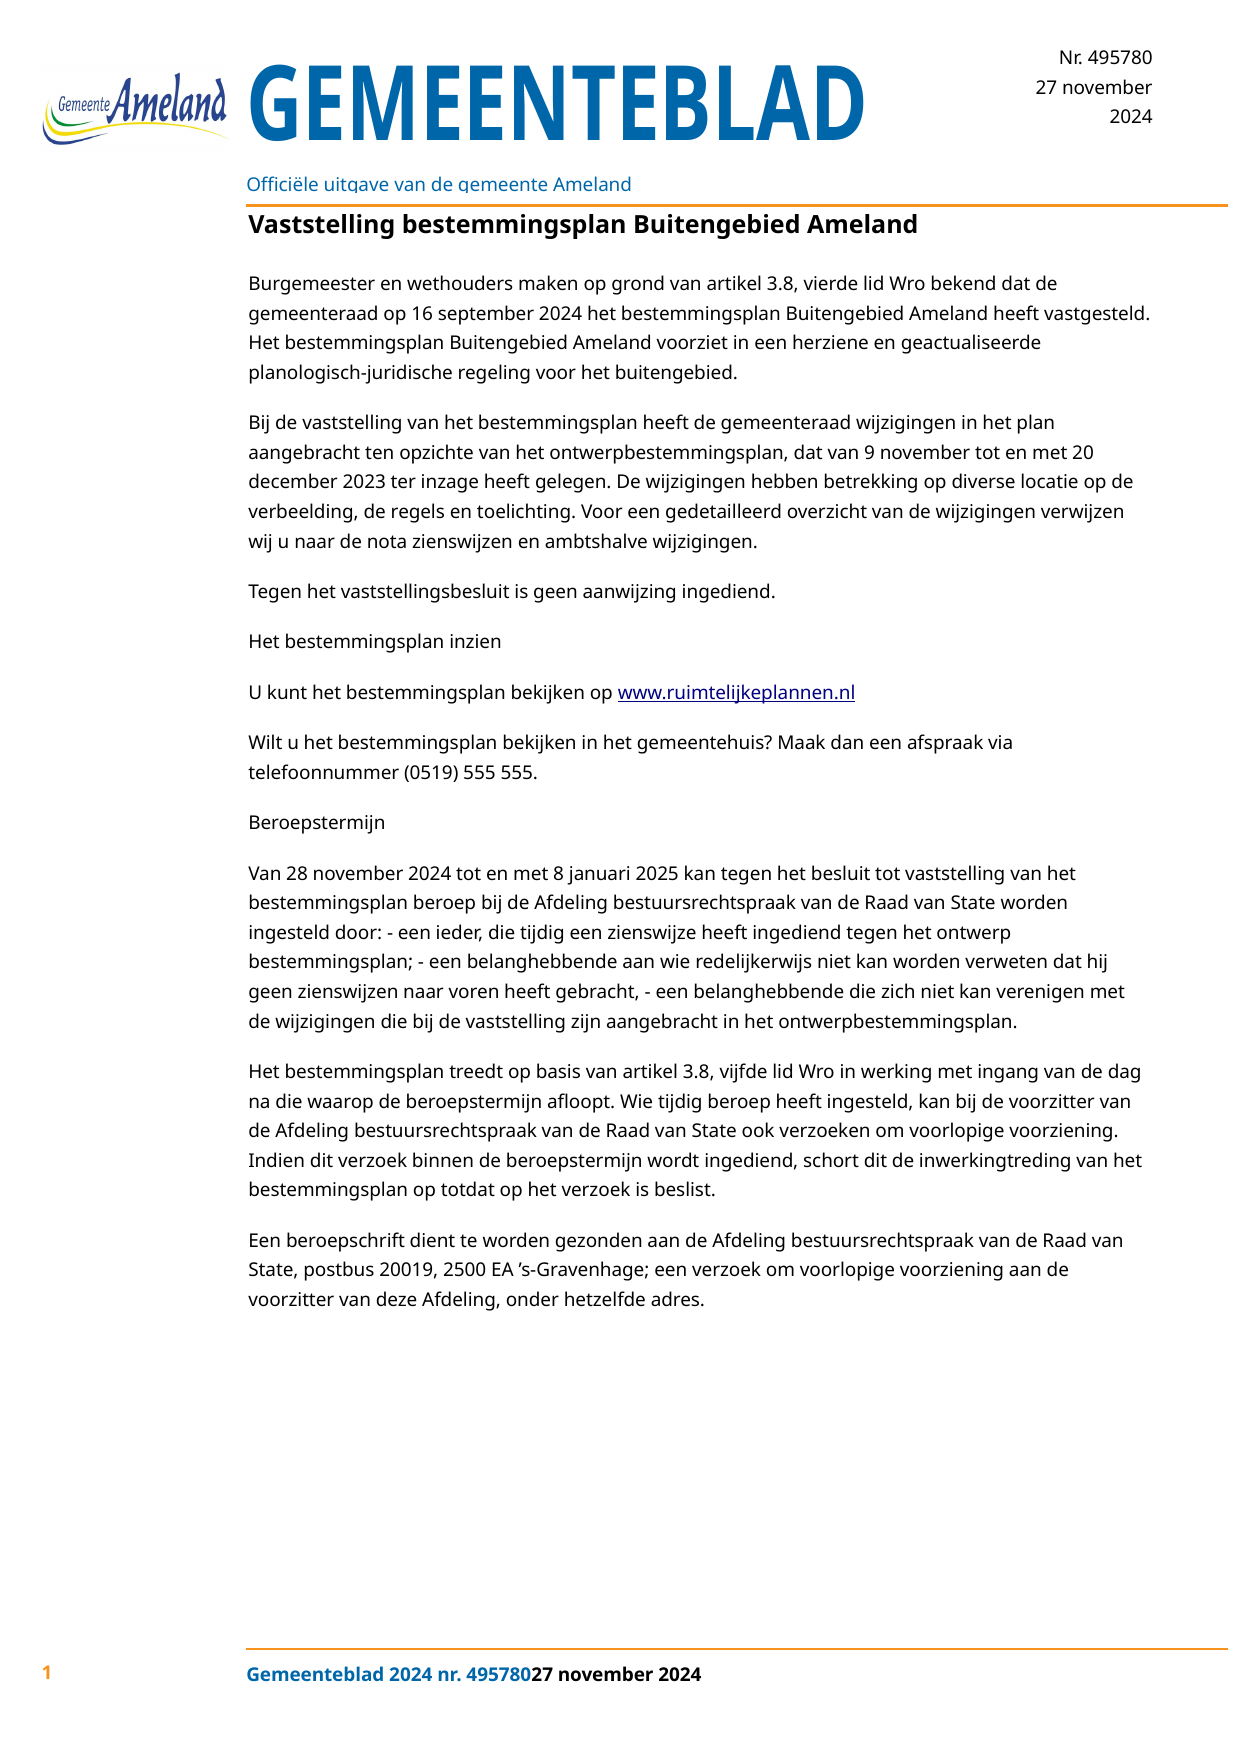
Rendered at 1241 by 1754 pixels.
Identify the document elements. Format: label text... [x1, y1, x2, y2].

text Vaststelling bestemmingsplan Buitengebied Ameland [248, 207, 1152, 241]
text Tegen het vaststellingsbesluit is geen aanwijzing ingediend. [248, 578, 1152, 604]
picture [41, 47, 231, 172]
text Bij de vaststelling van het bestemmingsplan heeft de gemeenteraad wijzigingen in het plan aangebracht ten opzichte van het ontwerpbestemmingsplan, dat van 9 november tot en met 20 december 2023 ter inzage heeft gelegen. De wijzigingen hebben betrekking op diverse locatie op de verbeelding, de regels en toelichting. Voor een gedetailleerd overzicht van de wijzigingen verwijzen wij u naar de nota zienswijzen en ambtshalve wijzigingen. [248, 409, 1152, 553]
text Van 28 november 2024 tot en met 8 januari 2025 kan tegen het besluit tot vaststelling van het bestemmingsplan beroep bij de Afdeling bestuursrechtspraak van de Raad van State worden ingesteld door: - een ieder, die tijdig een zienswijze heeft ingediend tegen het ontwerp bestemmingsplan; - een belanghebbende aan wie redelijkerwijs niet kan worden verweten dat hij geen zienswijzen naar voren heeft gebracht, - een belanghebbende die zich niet kan verenigen met de wijzigingen die bij de vaststelling zijn aangebracht in het ontwerpbestemmingsplan. [248, 860, 1152, 1033]
text Het bestemmingsplan treedt op basis van artikel 3.8, vijfde lid Wro in werking met ingang van de dag na die waarop de beroepstermijn afloopt. Wie tijdig beroep heeft ingesteld, kan bij de voorzitter van de Afdeling bestuursrechtspraak van de Raad van State ook verzoeken om voorlopige voorziening. Indien dit verzoek binnen de beroepstermijn wordt ingediend, schort dit de inwerkingtreding van het bestemmingsplan op totdat op het verzoek is beslist. [248, 1058, 1152, 1202]
text Wilt u het bestemmingsplan bekijken in het gemeentehuis? Maak dan een afspraak via telefoonnummer (0519) 555 555. [248, 729, 1152, 785]
text Burgemeester en wethouders maken op grond van artikel 3.8, vierde lid Wro bekend dat de gemeenteraad op 16 september 2024 het bestemmingsplan Buitengebied Ameland heeft vastgesteld. Het bestemmingsplan Buitengebied Ameland voorziet in een herziene en geactualiseerde planologisch-juridische regeling voor het buitengebied. [248, 270, 1152, 385]
text Een beroepschrift dient te worden gezonden aan de Afdeling bestuursrechtspraak van de Raad van State, postbus 20019, 2500 EA ’s-Gravenhage; een verzoek om voorlopige voorziening aan de voorzitter van deze Afdeling, onder hetzelfde adres. [248, 1227, 1152, 1312]
text Beroepstermijn [248, 809, 1152, 835]
text U kunt het bestemmingsplan bekijken op www.ruimtelijkeplannen.nl [248, 679, 1152, 705]
text Het bestemmingsplan inzien [248, 629, 1152, 654]
